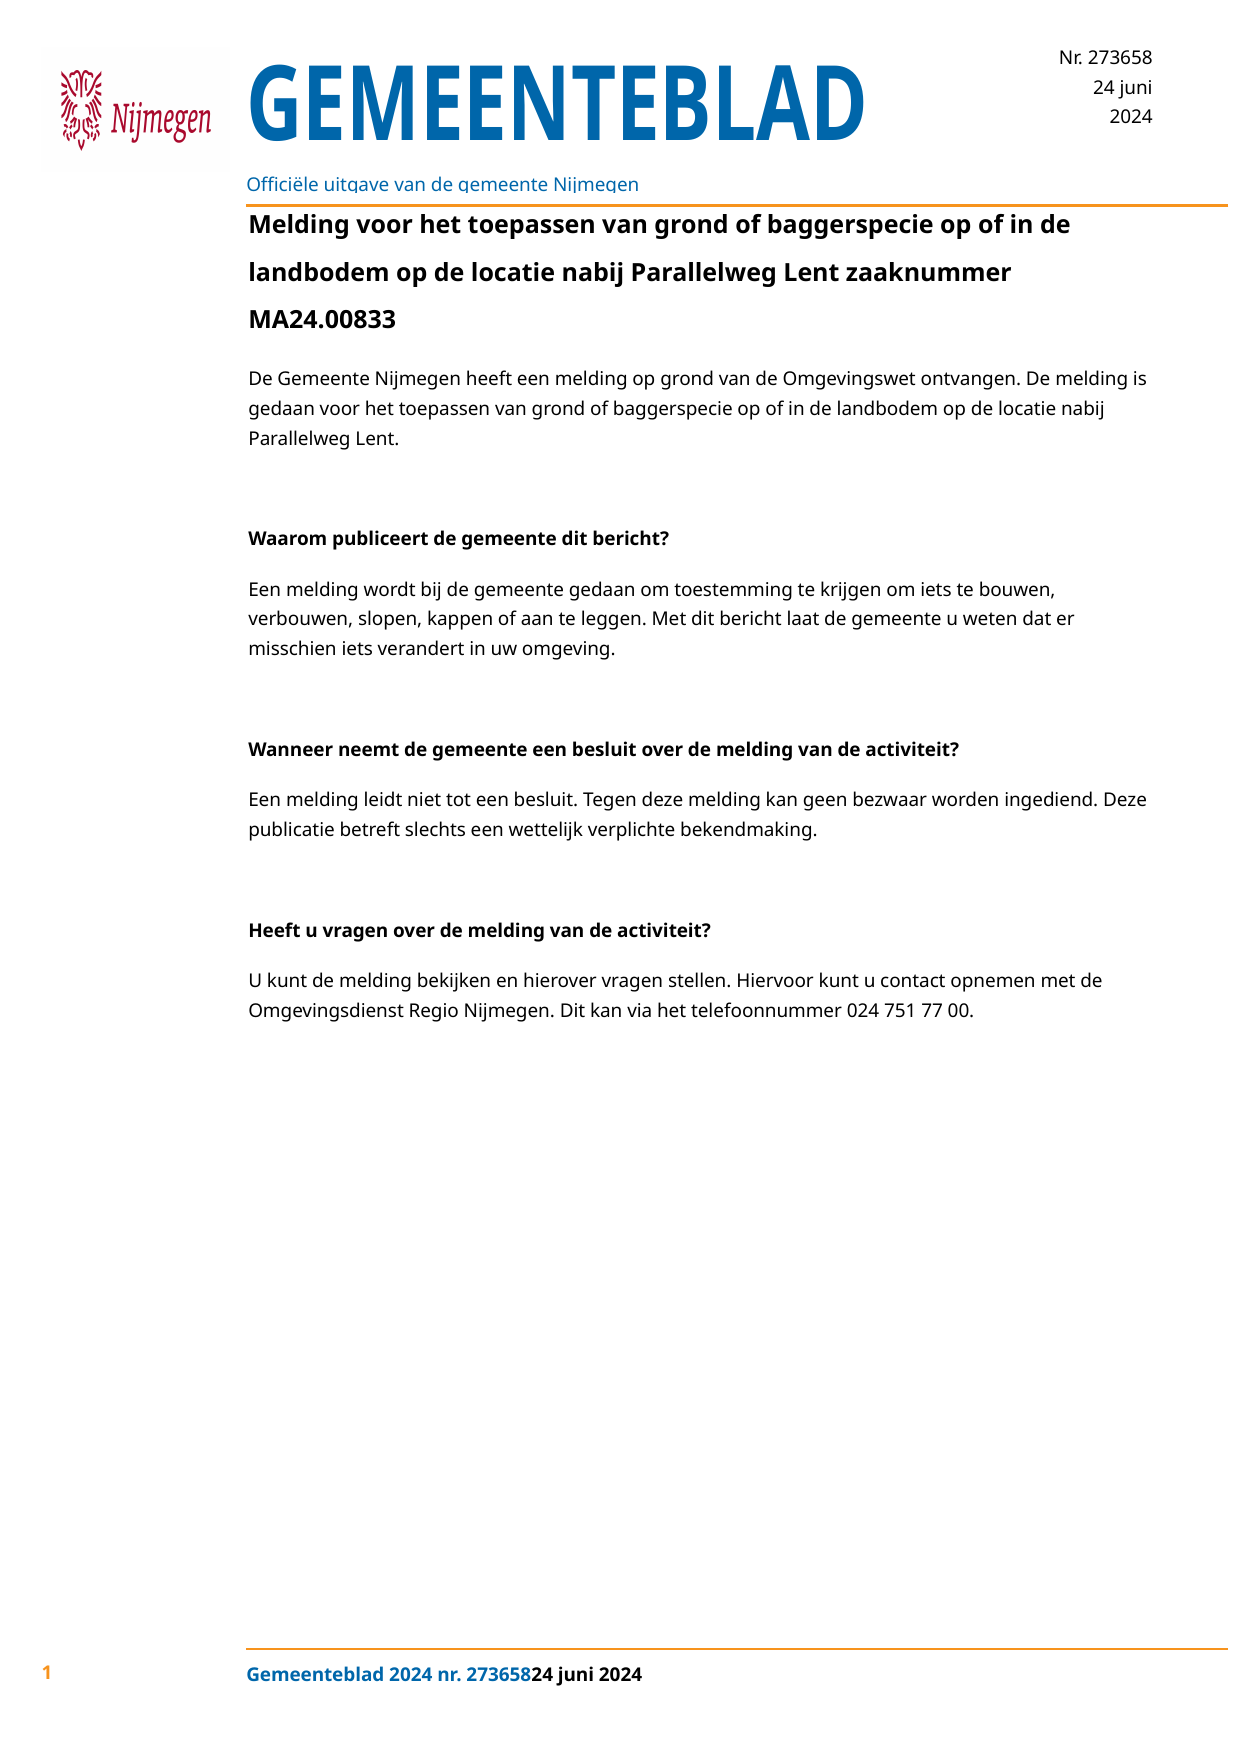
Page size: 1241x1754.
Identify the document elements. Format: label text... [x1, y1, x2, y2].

text Waarom publiceert de gemeente dit bericht? [248, 526, 1152, 551]
text Een melding leidt niet tot een besluit. Tegen deze melding kan geen bezwaar worden ingediend. Deze publicatie betreft slechts een wettelijk verplichte bekendmaking. [248, 786, 1152, 842]
text Melding voor het toepassen van grond of baggerspecie op of in de landbodem op de locatie nabij Parallelweg Lent zaaknummer MA24.00833 [248, 207, 1152, 336]
text Heeft u vragen over de melding van de activiteit? [248, 917, 1152, 942]
text De Gemeente Nijmegen heeft een melding op grond van de Omgevingswet ontvangen. De melding is gedaan voor het toepassen van grond of baggerspecie op of in de landbodem op de locatie nabij Parallelweg Lent. [248, 366, 1152, 450]
text Een melding wordt bij de gemeente gedaan om toestemming te krijgen om iets te bouwen, verbouwen, slopen, kappen of aan te leggen. Met dit bericht laat de gemeente u weten dat er misschien iets verandert in uw omgeving. [248, 576, 1152, 661]
text Wanneer neemt de gemeente een besluit over de melding van de activiteit? [248, 736, 1152, 762]
text U kunt de melding bekijken en hierover vragen stellen. Hiervoor kunt u contact opnemen met de Omgevingsdienst Regio Nijmegen. Dit kan via het telefoonnummer 024 751 77 00. [248, 967, 1152, 1022]
picture [41, 47, 231, 172]
